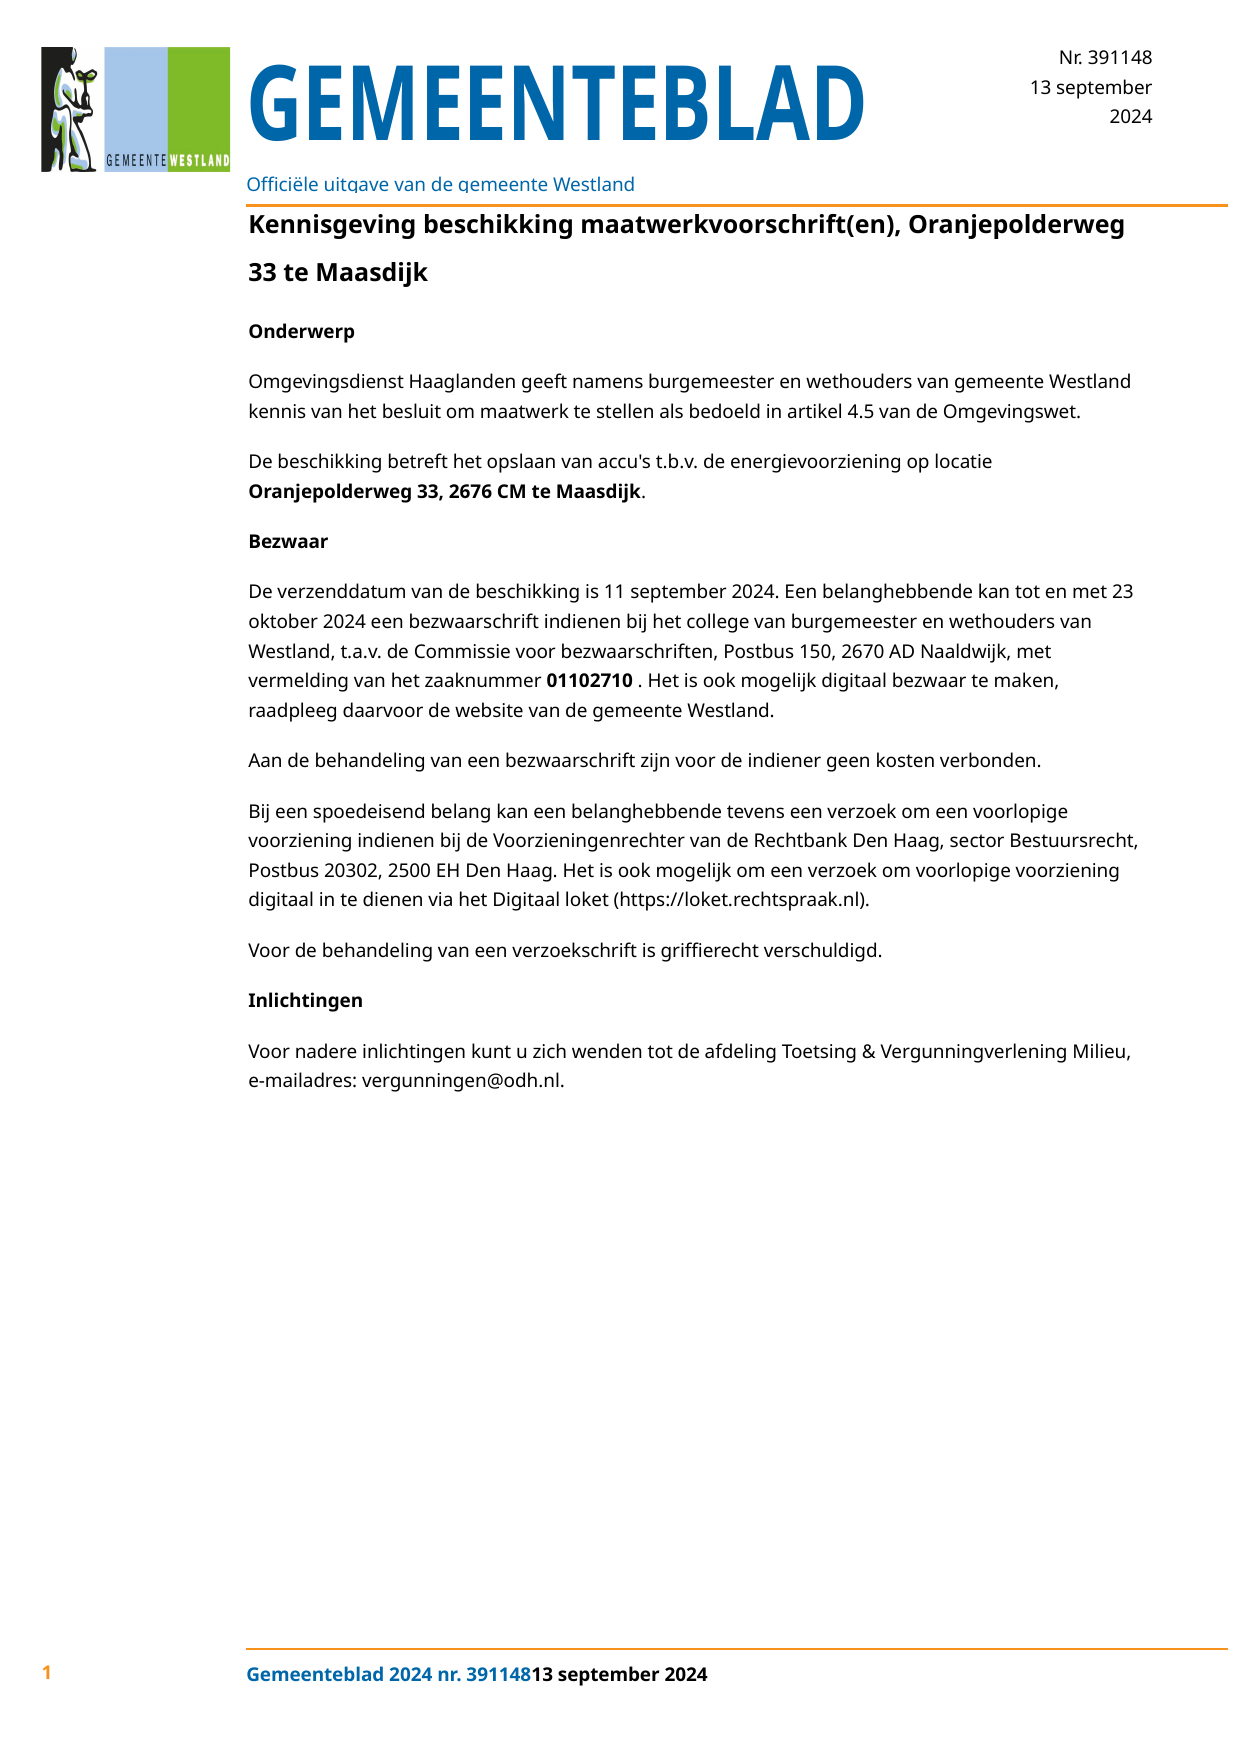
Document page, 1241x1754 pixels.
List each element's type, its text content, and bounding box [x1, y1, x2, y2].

text Voor nadere inlichtingen kunt u zich wenden tot de afdeling Toetsing & Vergunningverlening Milieu, e-mailadres: vergunningen@odh.nl. [248, 1038, 1152, 1093]
text De beschikking betreft het opslaan van accu's t.b.v. de energievoorziening op locatie Oranjepolderweg 33, 2676 CM te Maasdijk. [248, 448, 1152, 504]
text Inlichtingen [248, 987, 1152, 1013]
text De verzenddatum van de beschikking is 11 september 2024. Een belanghebbende kan tot en met 23 oktober 2024 een bezwaarschrift indienen bij het college van burgemeester en wethouders van Westland, t.a.v. de Commissie voor bezwaarschriften, Postbus 150, 2670 AD Naaldwijk, met vermelding van het zaaknummer 01102710 . Het is ook mogelijk digitaal bezwaar te maken, raadpleeg daarvoor de website van de gemeente Westland. [248, 579, 1152, 723]
text Bij een spoedeisend belang kan een belanghebbende tevens een verzoek om een voorlopige voorziening indienen bij de Voorzieningenrechter van de Rechtbank Den Haag, sector Bestuursrecht, Postbus 20302, 2500 EH Den Haag. Het is ook mogelijk om een verzoek om voorlopige voorziening digitaal in te dienen via het Digitaal loket (https://loket.rechtspraak.nl). [248, 798, 1152, 912]
picture [41, 47, 231, 172]
text Onderwerp [248, 318, 1152, 344]
text Voor de behandeling van een verzoekschrift is griffierecht verschuldigd. [248, 937, 1152, 963]
text Kennisgeving beschikking maatwerkvoorschrift(en), Oranjepolderweg 33 te Maasdijk [248, 207, 1152, 288]
text Aan de behandeling van een bezwaarschrift zijn voor de indiener geen kosten verbonden. [248, 747, 1152, 773]
text Omgevingsdienst Haaglanden geeft namens burgemeester en wethouders van gemeente Westland kennis van het besluit om maatwerk te stellen als bedoeld in artikel 4.5 van de Omgevingswet. [248, 368, 1152, 424]
text Bezwaar [248, 528, 1152, 554]
